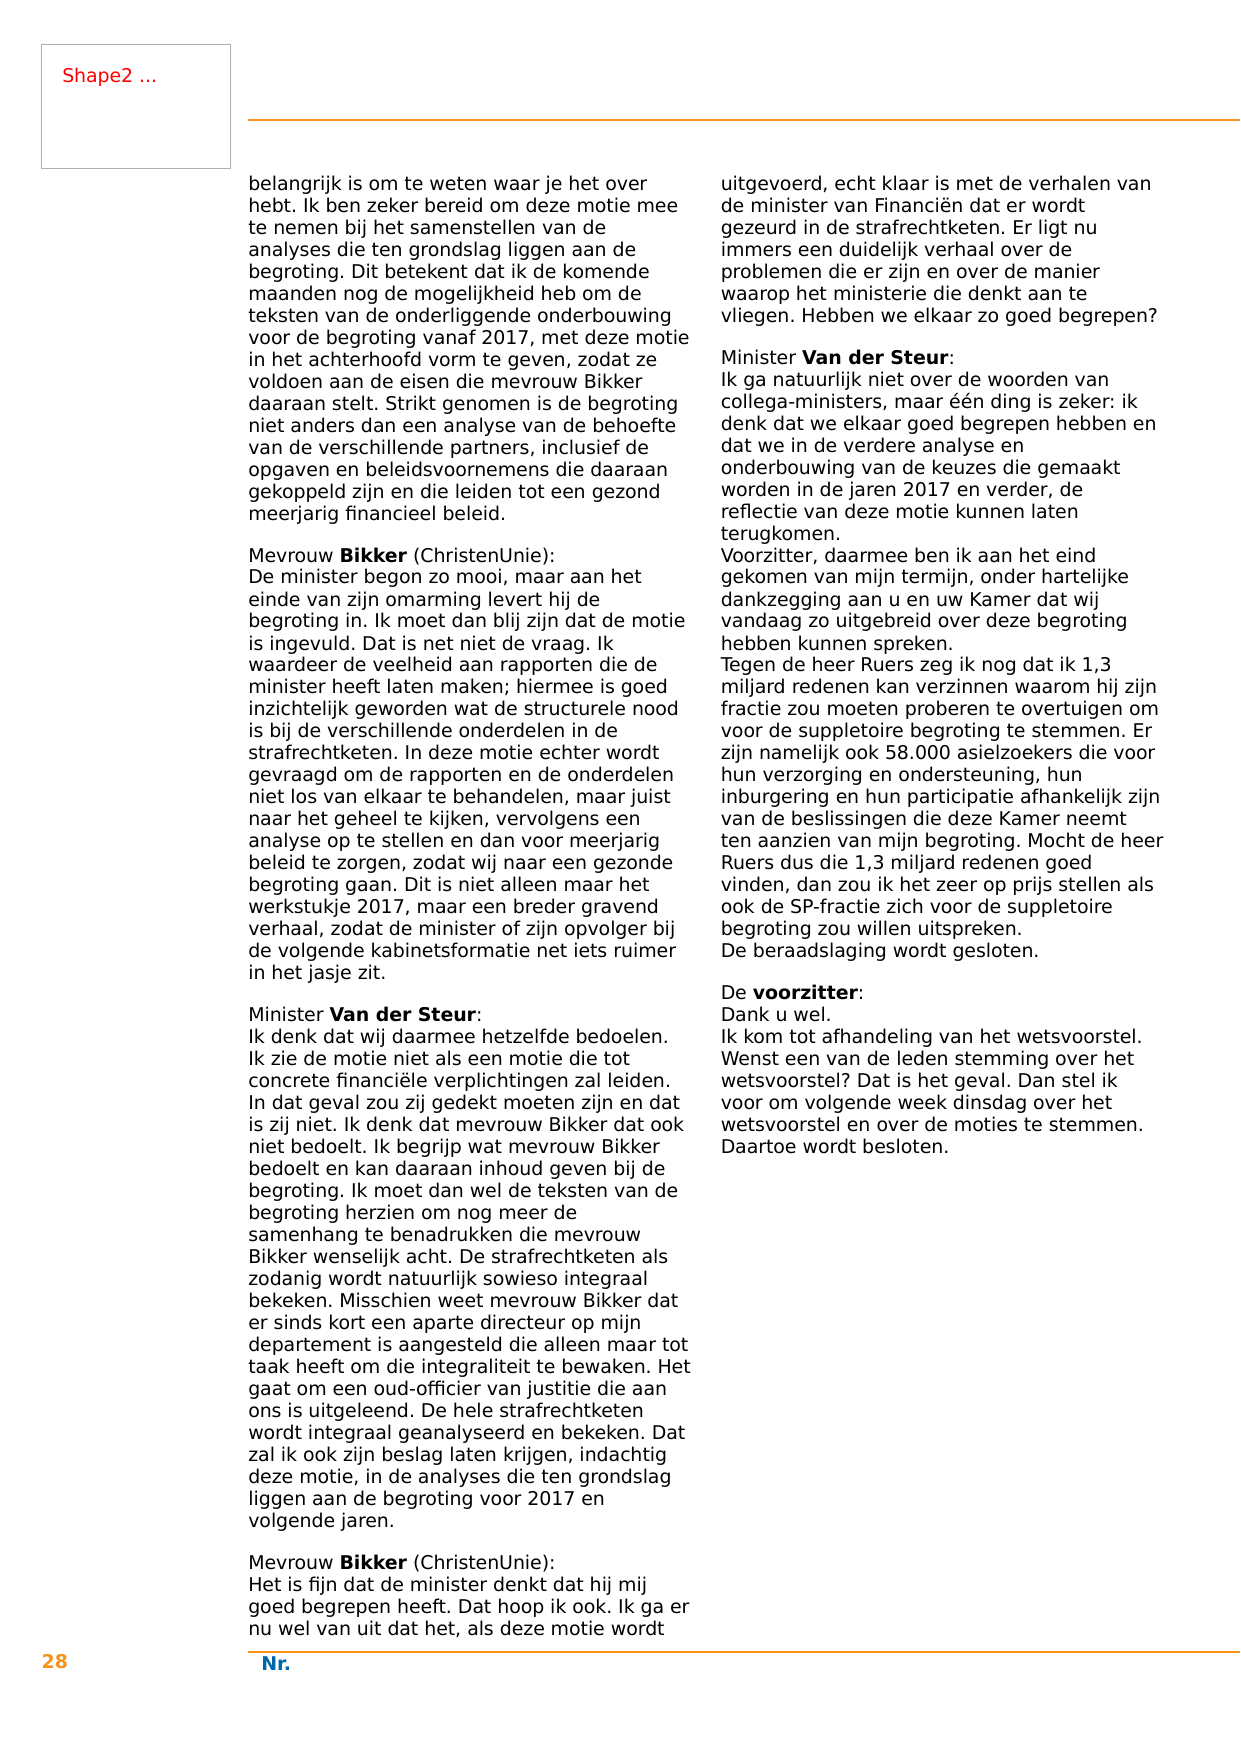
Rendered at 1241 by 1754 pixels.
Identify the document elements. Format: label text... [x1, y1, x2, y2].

text Ik denk dat wij daarmee hetzelfde bedoelen. Ik zie de motie niet als een motie die tot concrete financiële verplichtingen zal leiden. In dat geval zou zij gedekt moeten zijn en dat is zij niet. Ik denk dat mevrouw Bikker dat ook niet bedoelt. Ik begrijp wat mevrouw Bikker bedoelt en kan daaraan inhoud geven bij de begroting. Ik moet dan wel de teksten van de begroting herzien om nog meer de samenhang te benadrukken die mevrouw Bikker wenselijk acht. De strafrechtketen als zodanig wordt natuurlijk sowieso integraal bekeken. Misschien weet mevrouw Bikker dat er sinds kort een aparte directeur op mijn departement is aangesteld die alleen maar tot taak heeft om die integraliteit te bewaken. Het gaat om een oud-officier van justitie die aan ons is uitgeleend. De hele strafrechtketen wordt integraal geanalyseerd en bekeken. Dat zal ik ook zijn beslag laten krijgen, indachtig deze motie, in de analyses die ten grondslag liggen aan de begroting voor 2017 en volgende jaren. [248, 1026, 691, 1532]
text De minister begon zo mooi, maar aan het einde van zijn omarming levert hij de begroting in. Ik moet dan blij zijn dat de motie is ingevuld. Dat is net niet de vraag. Ik waardeer de veelheid aan rapporten die de minister heeft laten maken; hiermee is goed inzichtelijk geworden wat de structurele nood is bij de verschillende onderdelen in de strafrechtketen. In deze motie echter wordt gevraagd om de rapporten en de onderdelen niet los van elkaar te behandelen, maar juist naar het geheel te kijken, vervolgens een analyse op te stellen en dan voor meerjarig beleid te zorgen, zodat wij naar een gezonde begroting gaan. Dit is niet alleen maar het werkstukje 2017, maar een breder gravend verhaal, zodat de minister of zijn opvolger bij de volgende kabinetsformatie net iets ruimer in het jasje zit. [248, 566, 691, 984]
text De voorzitter: [721, 982, 1163, 1004]
text uitgevoerd, echt klaar is met de verhalen van de minister van Financiën dat er wordt gezeurd in de strafrechtketen. Er ligt nu immers een duidelijk verhaal over de problemen die er zijn en over de manier waarop het ministerie die denkt aan te vliegen. Hebben we elkaar zo goed begrepen? [721, 173, 1163, 327]
text Tegen de heer Ruers zeg ik nog dat ik 1,3 miljard redenen kan verzinnen waarom hij zijn fractie zou moeten proberen te overtuigen om voor de suppletoire begroting te stemmen. Er zijn namelijk ook 58.000 asielzoekers die voor hun verzorging en ondersteuning, hun inburgering en hun participatie afhankelijk zijn van de beslissingen die deze Kamer neemt ten aanzien van mijn begroting. Mocht de heer Ruers dus die 1,3 miljard redenen goed vinden, dan zou ik het zeer op prijs stellen als ook de SP-fractie zich voor de suppletoire begroting zou willen uitspreken. [721, 654, 1163, 940]
text Ik ga natuurlijk niet over de woorden van collega-ministers, maar één ding is zeker: ik denk dat we elkaar goed begrepen hebben en dat we in de verdere analyse en onderbouwing van de keuzes die gemaakt worden in de jaren 2017 en verder, de reflectie van deze motie kunnen laten terugkomen. [721, 369, 1163, 544]
text Minister Van der Steur: [721, 347, 1163, 369]
text Ik kom tot afhandeling van het wetsvoorstel. Wenst een van de leden stemming over het wetsvoorstel? Dat is het geval. Dan stel ik voor om volgende week dinsdag over het wetsvoorstel en over de moties te stemmen. [721, 1026, 1163, 1136]
text Daartoe wordt besloten. [721, 1136, 1163, 1158]
text Minister Van der Steur: [248, 1004, 691, 1026]
text Het is fijn dat de minister denkt dat hij mij goed begrepen heeft. Dat hoop ik ook. Ik ga er nu wel van uit dat het, als deze motie wordt [248, 1573, 691, 1639]
text Dank u wel. [721, 1004, 1163, 1026]
text Voorzitter, daarmee ben ik aan het eind gekomen van mijn termijn, onder hartelijke dankzegging aan u en uw Kamer dat wij vandaag zo uitgebreid over deze begroting hebben kunnen spreken. [721, 544, 1163, 654]
text Mevrouw Bikker (ChristenUnie): [248, 1552, 691, 1573]
text De beraadslaging wordt gesloten. [721, 940, 1163, 962]
text belangrijk is om te weten waar je het over hebt. Ik ben zeker bereid om deze motie mee te nemen bij het samenstellen van de analyses die ten grondslag liggen aan de begroting. Dit betekent dat ik de komende maanden nog de mogelijkheid heb om de teksten van de onderliggende onderbouwing voor de begroting vanaf 2017, met deze motie in het achterhoofd vorm te geven, zodat ze voldoen aan de eisen die mevrouw Bikker daaraan stelt. Strikt genomen is de begroting niet anders dan een analyse van de behoefte van de verschillende partners, inclusief de opgaven en beleidsvoornemens die daaraan gekoppeld zijn en die leiden tot een gezond meerjarig financieel beleid. [248, 173, 691, 524]
text Mevrouw Bikker (ChristenUnie): [248, 544, 691, 566]
